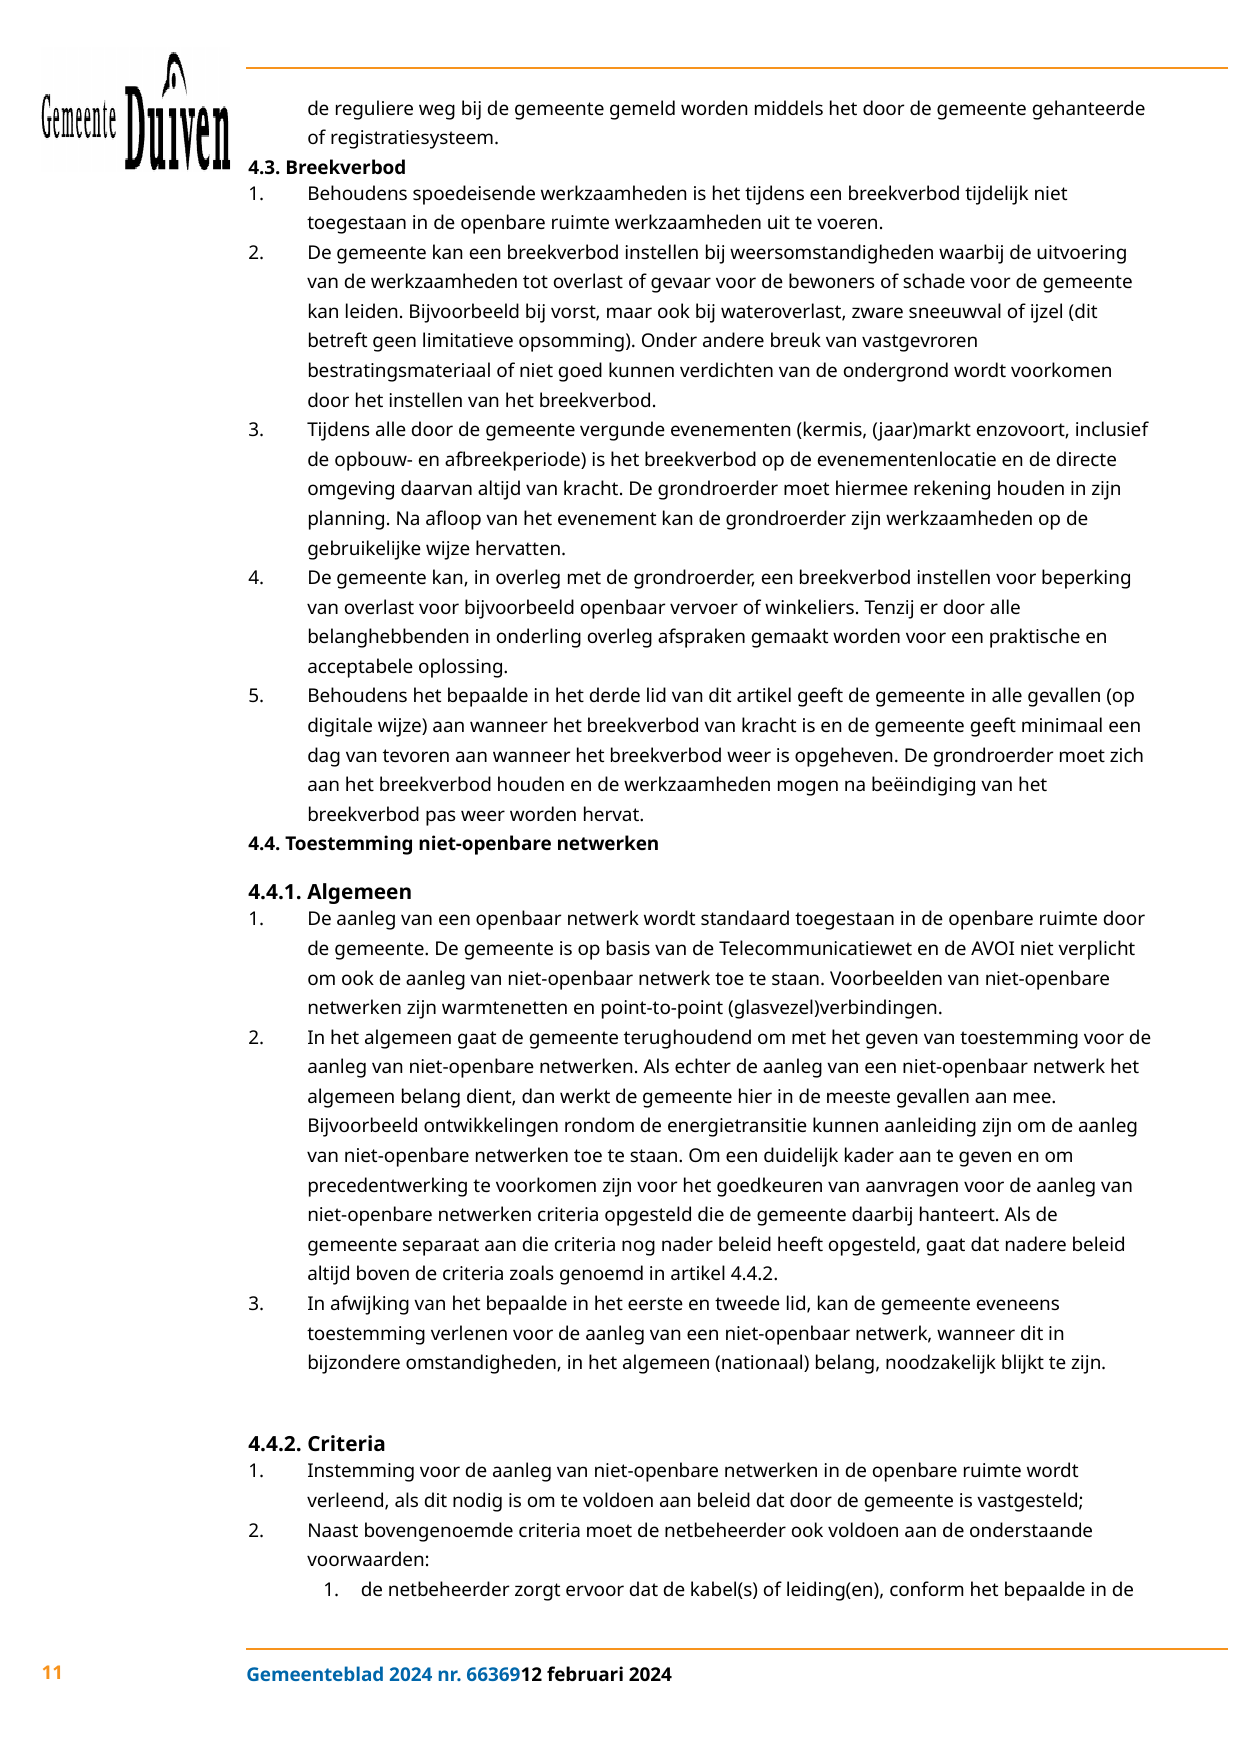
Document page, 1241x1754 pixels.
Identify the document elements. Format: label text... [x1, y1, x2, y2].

list Behoudens het bepaalde in het derde lid van dit artikel geeft de gemeente in alle gevallen (op digitale wijze) aan wanneer het breekverbod van kracht is en de gemeente geeft minimaal een dag van tevoren aan wanneer het breekverbod weer is opgeheven. De grondroerder moet zich aan het breekverbod houden en de werkzaamheden mogen na beëindiging van het breekverbod pas weer worden hervat. [248, 683, 1152, 827]
list In afwijking van het bepaalde in het eerste en tweede lid, kan de gemeente eveneens toestemming verlenen voor de aanleg van een niet-openbaar netwerk, wanneer dit in bijzondere omstandigheden, in het algemeen (nationaal) belang, noodzakelijk blijkt te zijn. [248, 1290, 1152, 1375]
list De gemeente kan een breekverbod instellen bij weersomstandigheden waarbij de uitvoering van de werkzaamheden tot overlast of gevaar voor de bewoners of schade voor de gemeente kan leiden. Bijvoorbeeld bij vorst, maar ook bij wateroverlast, zware sneeuwval of ijzel (dit betreft geen limitatieve opsomming). Onder andere breuk van vastgevroren bestratingsmateriaal of niet goed kunnen verdichten van de ondergrond wordt voorkomen door het instellen van het breekverbod. [248, 239, 1152, 412]
text 4.4.2. Criteria [248, 1429, 1152, 1458]
text 4.3. Breekverbod [248, 154, 1152, 180]
text 4.4. Toestemming niet-openbare netwerken [248, 831, 1152, 856]
list de reguliere weg bij de gemeente gemeld worden middels het door de gemeente gehanteerde of registratiesysteem. [248, 95, 1152, 150]
picture [41, 47, 231, 172]
list De aanleg van een openbaar netwerk wordt standaard toegestaan in de openbare ruimte door de gemeente. De gemeente is op basis van de Telecommunicatiewet en de AVOI niet verplicht om ook de aanleg van niet-openbaar netwerk toe te staan. Voorbeelden van niet-openbare netwerken zijn warmtenetten en point-to-point (glasvezel)verbindingen. [248, 906, 1152, 1020]
text 4.4.1. Algemeen [248, 877, 1152, 906]
list Naast bovengenoemde criteria moet de netbeheerder ook voldoen aan de onderstaande voorwaarden: [248, 1517, 1152, 1572]
list Behoudens spoedeisende werkzaamheden is het tijdens een breekverbod tijdelijk niet toegestaan in de openbare ruimte werkzaamheden uit te voeren. [248, 180, 1152, 235]
list Instemming voor de aanleg van niet-openbare netwerken in de openbare ruimte wordt verleend, als dit nodig is om te voldoen aan beleid dat door de gemeente is vastgesteld; [248, 1458, 1152, 1513]
list Tijdens alle door de gemeente vergunde evenementen (kermis, (jaar)markt enzovoort, inclusief de opbouw- en afbreekperiode) is het breekverbod op de evenementenlocatie en de directe omgeving daarvan altijd van kracht. De grondroerder moet hiermee rekening houden in zijn planning. Na afloop van het evenement kan de grondroerder zijn werkzaamheden op de gebruikelijke wijze hervatten. [248, 416, 1152, 560]
list In het algemeen gaat de gemeente terughoudend om met het geven van toestemming voor de aanleg van niet-openbare netwerken. Als echter de aanleg van een niet-openbaar netwerk het algemeen belang dient, dan werkt de gemeente hier in de meeste gevallen aan mee. Bijvoorbeeld ontwikkelingen rondom de energietransitie kunnen aanleiding zijn om de aanleg van niet-openbare netwerken toe te staan. Om een duidelijk kader aan te geven en om precedentwerking te voorkomen zijn voor het goedkeuren van aanvragen voor de aanleg van niet-openbare netwerken criteria opgesteld die de gemeente daarbij hanteert. Als de gemeente separaat aan die criteria nog nader beleid heeft opgesteld, gaat dat nadere beleid altijd boven de criteria zoals genoemd in artikel 4.4.2. [248, 1024, 1152, 1286]
list De gemeente kan, in overleg met de grondroerder, een breekverbod instellen voor beperking van overlast voor bijvoorbeeld openbaar vervoer of winkeliers. Tenzij er door alle belanghebbenden in onderling overleg afspraken gemaakt worden voor een praktische en acceptabele oplossing. [248, 564, 1152, 679]
list de netbeheerder zorgt ervoor dat de kabel(s) of leiding(en), conform het bepaalde in de [323, 1576, 1152, 1602]
